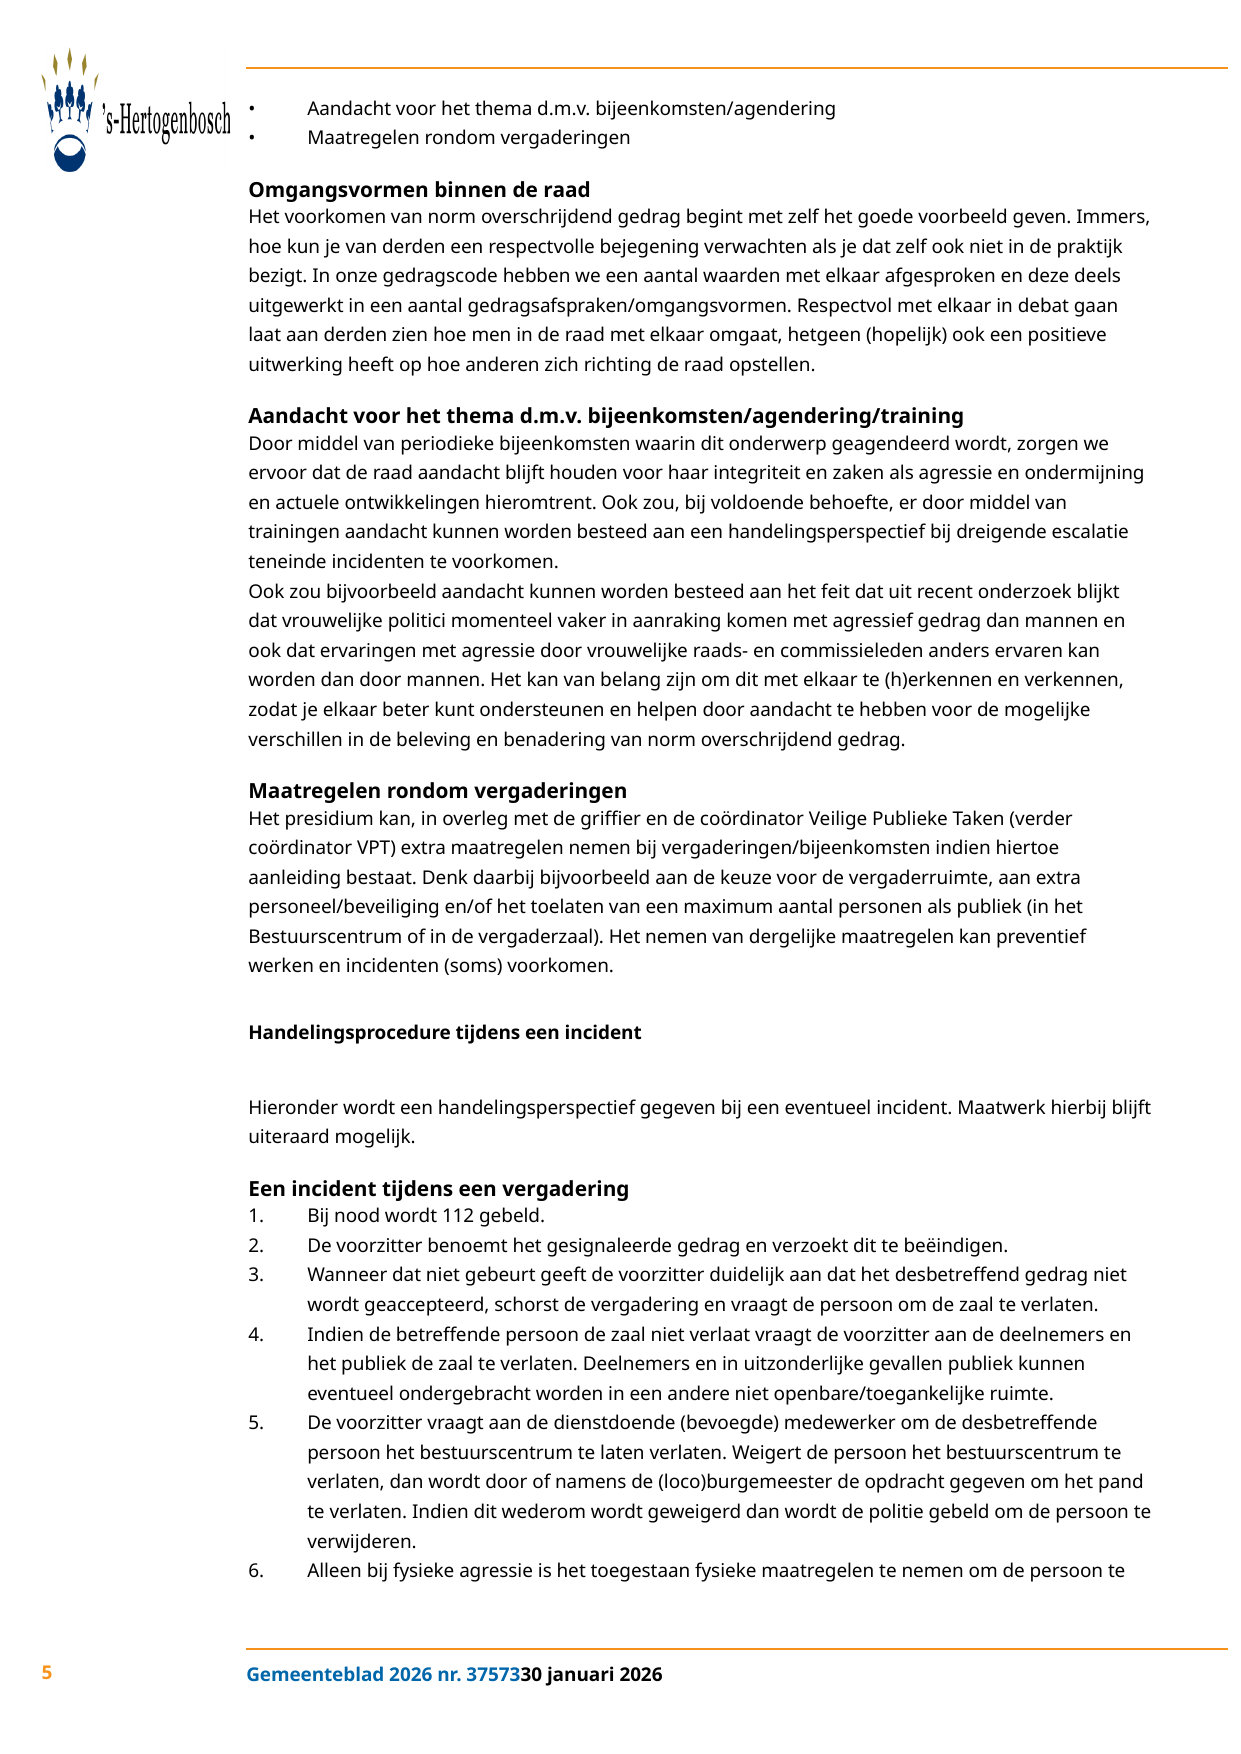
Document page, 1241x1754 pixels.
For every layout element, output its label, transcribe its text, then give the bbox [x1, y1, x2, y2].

text Maatregelen rondom vergaderingen [248, 776, 1152, 805]
text Een incident tijdens een vergadering [248, 1174, 1152, 1202]
text Het voorkomen van norm overschrijdend gedrag begint met zelf het goede voorbeeld geven. Immers, hoe kun je van derden een respectvolle bejegening verwachten als je dat zelf ook niet in de praktijk bezigt. In onze gedragscode hebben we een aantal waarden met elkaar afgesproken en deze deels uitgewerkt in een aantal gedragsafspraken/omgangsvormen. Respectvol met elkaar in debat gaan laat aan derden zien hoe men in de raad met elkaar omgaat, hetgeen (hopelijk) ook een positieve uitwerking heeft op hoe anderen zich richting de raad opstellen. [248, 203, 1152, 377]
list Aandacht voor het thema d.m.v. bijeenkomsten/agendering [248, 95, 1152, 121]
text Ook zou bijvoorbeeld aandacht kunnen worden besteed aan het feit dat uit recent onderzoek blijkt dat vrouwelijke politici momenteel vaker in aanraking komen met agressief gedrag dan mannen en ook dat ervaringen met agressie door vrouwelijke raads- en commissieleden anders ervaren kan worden dan door mannen. Het kan van belang zijn om dit met elkaar te (h)erkennen en verkennen, zodat je elkaar beter kunt ondersteunen en helpen door aandacht te hebben voor de mogelijke verschillen in de beleving en benadering van norm overschrijdend gedrag. [248, 578, 1152, 752]
text Handelingsprocedure tijdens een incident [248, 1019, 1152, 1045]
text Hieronder wordt een handelingsperspectief gegeven bij een eventueel incident. Maatwerk hierbij blijft uiteraard mogelijk. [248, 1094, 1152, 1149]
list Indien de betreffende persoon de zaal niet verlaat vraagt de voorzitter aan de deelnemers en het publiek de zaal te verlaten. Deelnemers en in uitzonderlijke gevallen publiek kunnen eventueel ondergebracht worden in een andere niet openbare/toegankelijke ruimte. [248, 1321, 1152, 1406]
text Het presidium kan, in overleg met de griffier en de coördinator Veilige Publieke Taken (verder coördinator VPT) extra maatregelen nemen bij vergaderingen/bijeenkomsten indien hiertoe aanleiding bestaat. Denk daarbij bijvoorbeeld aan de keuze voor de vergaderruimte, aan extra personeel/beveiliging en/of het toelaten van een maximum aantal personen als publiek (in het Bestuurscentrum of in de vergaderzaal). Het nemen van dergelijke maatregelen kan preventief werken en incidenten (soms) voorkomen. [248, 805, 1152, 978]
picture [41, 47, 231, 172]
text Aandacht voor het thema d.m.v. bijeenkomsten/agendering/training [248, 402, 1152, 430]
list Wanneer dat niet gebeurt geeft de voorzitter duidelijk aan dat het desbetreffend gedrag niet wordt geaccepteerd, schorst de vergadering en vraagt de persoon om de zaal te verlaten. [248, 1262, 1152, 1317]
list Alleen bij fysieke agressie is het toegestaan fysieke maatregelen te nemen om de persoon te [248, 1557, 1152, 1583]
list Maatregelen rondom vergaderingen [248, 124, 1152, 150]
list De voorzitter vraagt aan de dienstdoende (bevoegde) medewerker om de desbetreffende persoon het bestuurscentrum te laten verlaten. Weigert de persoon het bestuurscentrum te verlaten, dan wordt door of namens de (loco)burgemeester de opdracht gegeven om het pand te verlaten. Indien dit wederom wordt geweigerd dan wordt de politie gebeld om de persoon te verwijderen. [248, 1409, 1152, 1554]
text Omgangsvormen binnen de raad [248, 175, 1152, 203]
text Door middel van periodieke bijeenkomsten waarin dit onderwerp geagendeerd wordt, zorgen we ervoor dat de raad aandacht blijft houden voor haar integriteit en zaken als agressie en ondermijning en actuele ontwikkelingen hieromtrent. Ook zou, bij voldoende behoefte, er door middel van trainingen aandacht kunnen worden besteed aan een handelingsperspectief bij dreigende escalatie teneinde incidenten te voorkomen. [248, 430, 1152, 574]
list De voorzitter benoemt het gesignaleerde gedrag en verzoekt dit te beëindigen. [248, 1232, 1152, 1258]
list Bij nood wordt 112 gebeld. [248, 1202, 1152, 1228]
